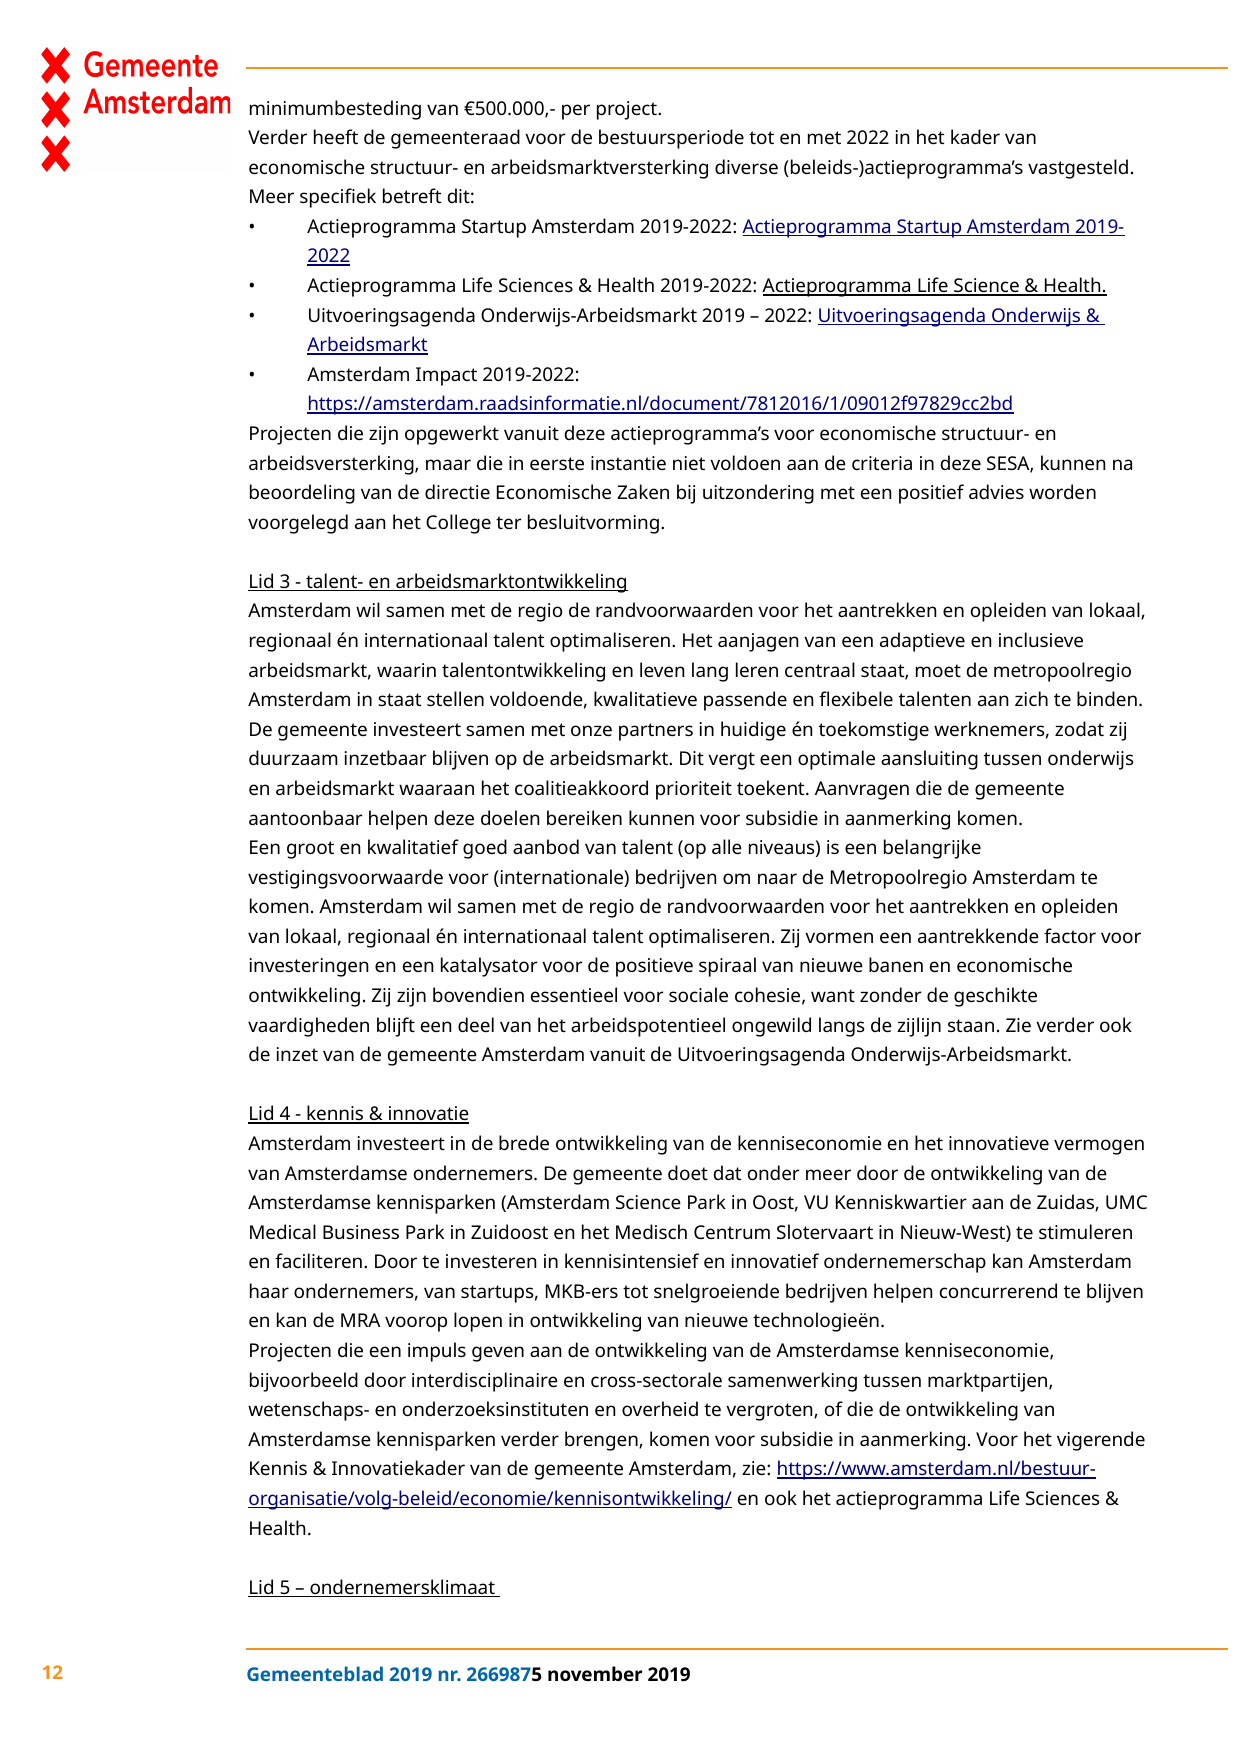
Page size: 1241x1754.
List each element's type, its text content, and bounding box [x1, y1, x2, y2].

text Projecten die een impuls geven aan de ontwikkeling van de Amsterdamse kenniseconomie, bijvoorbeeld door interdisciplinaire en cross-sectorale samenwerking tussen marktpartijen, wetenschaps- en onderzoeksinstituten en overheid te vergroten, of die de ontwikkeling van Amsterdamse kennisparken verder brengen, komen voor subsidie in aanmerking. Voor het vigerende Kennis & Innovatiekader van de gemeente Amsterdam, zie: https://www.amsterdam.nl/bestuur-organisatie/volg-beleid/economie/kennisontwikkeling/ en ook het actieprogramma Life Sciences & Health. [248, 1337, 1152, 1541]
picture [41, 47, 231, 172]
text De gemeente investeert samen met onze partners in huidige én toekomstige werknemers, zodat zij duurzaam inzetbaar blijven op de arbeidsmarkt. Dit vergt een optimale aansluiting tussen onderwijs en arbeidsmarkt waaraan het coalitieakkoord prioriteit toekent. Aanvragen die de gemeente aantoonbaar helpen deze doelen bereiken kunnen voor subsidie in aanmerking komen. [248, 716, 1152, 831]
text Amsterdam wil samen met de regio de randvoorwaarden voor het aantrekken en opleiden van lokaal, regionaal én internationaal talent optimaliseren. Het aanjagen van een adaptieve en inclusieve arbeidsmarkt, waarin talentontwikkeling en leven lang leren centraal staat, moet de metropoolregio Amsterdam in staat stellen voldoende, kwalitatieve passende en flexibele talenten aan zich te binden. [248, 598, 1152, 712]
text Lid 3 - talent- en arbeidsmarktontwikkeling [248, 568, 1152, 594]
text Projecten die zijn opgewerkt vanuit deze actieprogramma’s voor economische structuur- en arbeidsversterking, maar die in eerste instantie niet voldoen aan de criteria in deze SESA, kunnen na beoordeling van de directie Economische Zaken bij uitzondering met een positief advies worden voorgelegd aan het College ter besluitvorming. [248, 420, 1152, 535]
list Actieprogramma Life Sciences & Health 2019-2022: Actieprogramma Life Science & Health. [248, 272, 1152, 298]
text Amsterdam investeert in de brede ontwikkeling van de kenniseconomie en het innovatieve vermogen van Amsterdamse ondernemers. De gemeente doet dat onder meer door de ontwikkeling van de Amsterdamse kennisparken (Amsterdam Science Park in Oost, VU Kenniskwartier aan de Zuidas, UMC Medical Business Park in Zuidoost en het Medisch Centrum Slotervaart in Nieuw-West) te stimuleren en faciliteren. Door te investeren in kennisintensief en innovatief ondernemerschap kan Amsterdam haar ondernemers, van startups, MKB-ers tot snelgroeiende bedrijven helpen concurrerend te blijven en kan de MRA voorop lopen in ontwikkeling van nieuwe technologieën. [248, 1130, 1152, 1333]
text Verder heeft de gemeenteraad voor de bestuursperiode tot en met 2022 in het kader van economische structuur- en arbeidsmarktversterking diverse (beleids-)actieprogramma’s vastgesteld. Meer specifiek betreft dit: [248, 124, 1152, 209]
text minimumbesteding van €500.000,- per project. [248, 95, 1152, 121]
text Lid 5 – ondernemersklimaat [248, 1574, 1152, 1600]
list Amsterdam Impact 2019-2022: https://amsterdam.raadsinformatie.nl/document/7812016/1/09012f97829cc2bd [248, 361, 1152, 416]
list Actieprogramma Startup Amsterdam 2019-2022: Actieprogramma Startup Amsterdam 2019-2022 [248, 213, 1152, 268]
list Uitvoeringsagenda Onderwijs-Arbeidsmarkt 2019 – 2022: Uitvoeringsagenda Onderwijs & Arbeidsmarkt [248, 302, 1152, 357]
text Een groot en kwalitatief goed aanbod van talent (op alle niveaus) is een belangrijke vestigingsvoorwaarde voor (internationale) bedrijven om naar de Metropoolregio Amsterdam te komen. Amsterdam wil samen met de regio de randvoorwaarden voor het aantrekken en opleiden van lokaal, regionaal én internationaal talent optimaliseren. Zij vormen een aantrekkende factor voor investeringen en een katalysator voor de positieve spiraal van nieuwe banen en economische ontwikkeling. Zij zijn bovendien essentieel voor sociale cohesie, want zonder de geschikte vaardigheden blijft een deel van het arbeidspotentieel ongewild langs de zijlijn staan. Zie verder ook de inzet van de gemeente Amsterdam vanuit de Uitvoeringsagenda Onderwijs-Arbeidsmarkt. [248, 834, 1152, 1067]
text Lid 4 - kennis & innovatie [248, 1101, 1152, 1126]
